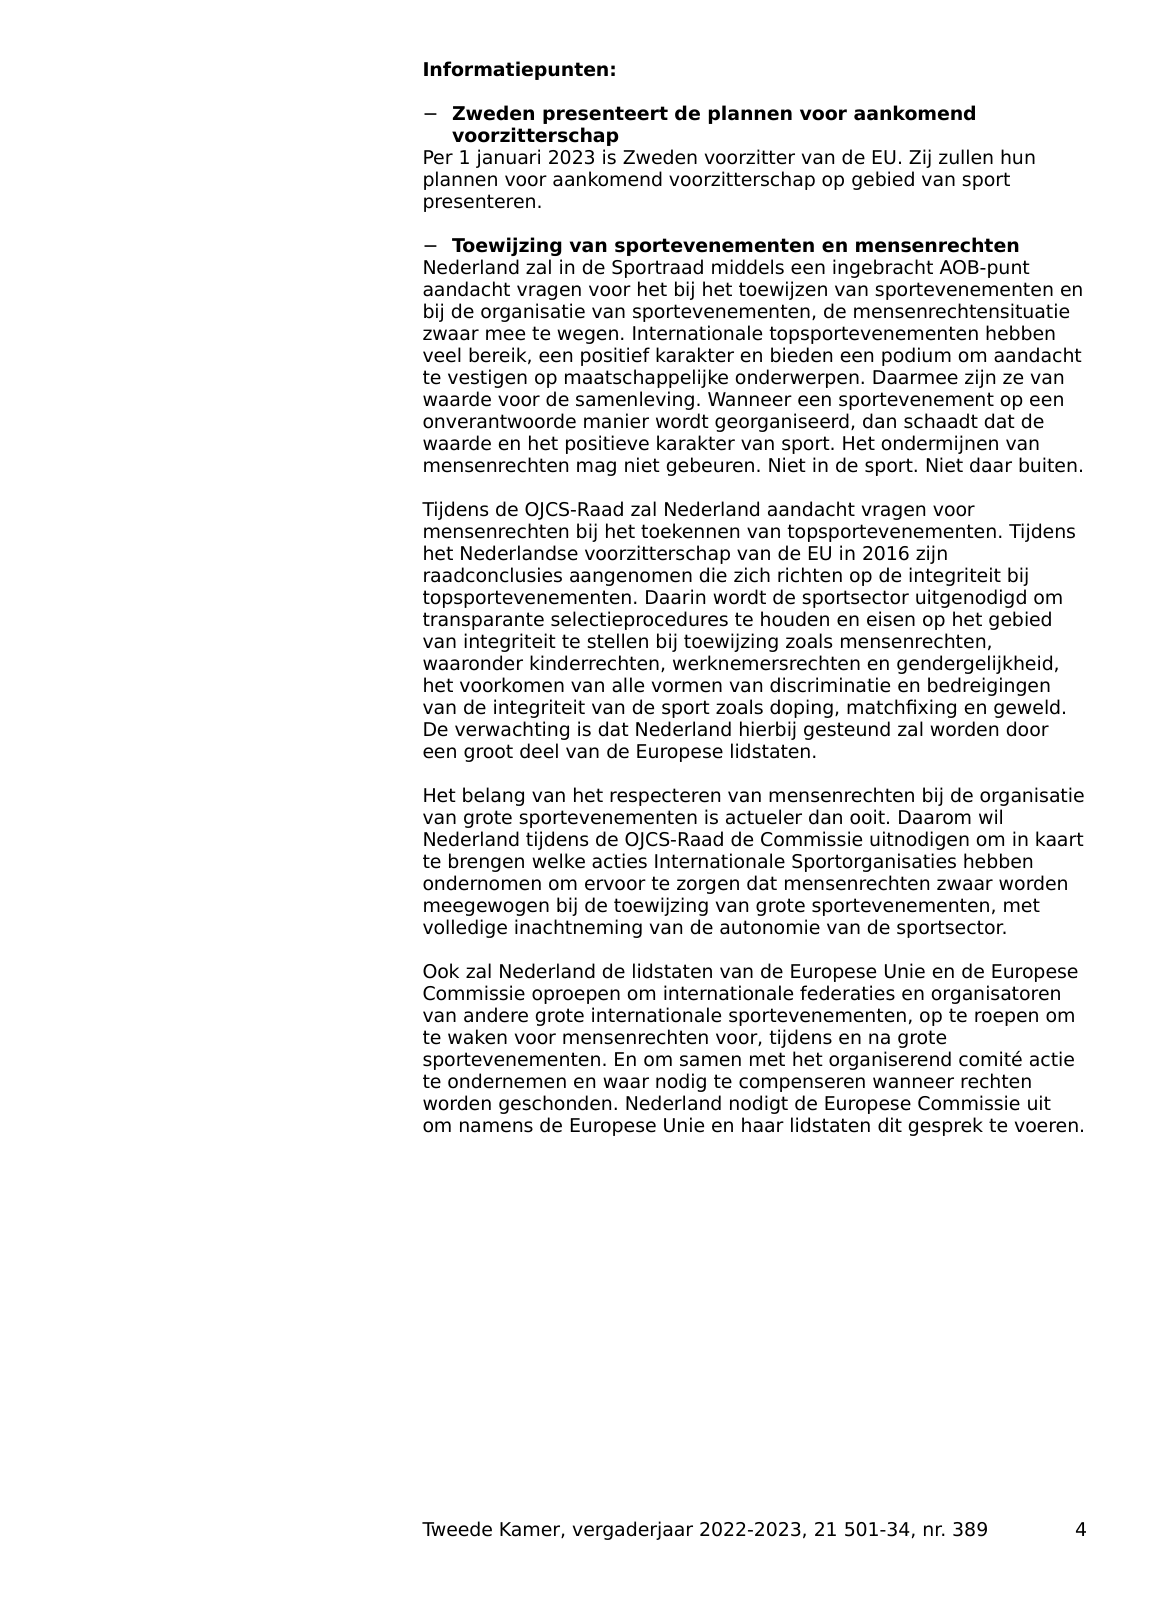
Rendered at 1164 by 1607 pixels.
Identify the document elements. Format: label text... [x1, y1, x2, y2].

text Ook zal Nederland de lidstaten van de Europese Unie en de Europese Commissie oproepen om internationale federaties en organisatoren van andere grote internationale sportevenementen, op te roepen om te waken voor mensenrechten voor, tijdens en na grote sportevenementen. En om samen met het organiserend comité actie te ondernemen en waar nodig te compenseren wanneer rechten worden geschonden. Nederland nodigt de Europese Commissie uit om namens de Europese Unie en haar lidstaten dit gesprek te voeren. [422, 961, 1087, 1137]
text − Toewijzing van sportevenementen en mensenrechten [422, 235, 1087, 257]
text − Zweden presenteert de plannen voor aankomend voorzitterschap [422, 103, 1087, 147]
text Tijdens de OJCS-Raad zal Nederland aandacht vragen voor mensenrechten bij het toekennen van topsportevenementen. Tijdens het Nederlandse voorzitterschap van de EU in 2016 zijn raadconclusies aangenomen die zich richten op de integriteit bij topsportevenementen. Daarin wordt de sportsector uitgenodigd om transparante selectieprocedures te houden en eisen op het gebied van integriteit te stellen bij toewijzing zoals mensenrechten, waaronder kinderrechten, werknemersrechten en gendergelijkheid, het voorkomen van alle vormen van discriminatie en bedreigingen van de integriteit van de sport zoals doping, matchfixing en geweld. De verwachting is dat Nederland hierbij gesteund zal worden door een groot deel van de Europese lidstaten. [422, 499, 1087, 763]
text Per 1 januari 2023 is Zweden voorzitter van de EU. Zij zullen hun plannen voor aankomend voorzitterschap op gebied van sport presenteren. [422, 147, 1087, 213]
text Nederland zal in de Sportraad middels een ingebracht AOB-punt aandacht vragen voor het bij het toewijzen van sportevenementen en bij de organisatie van sportevenementen, de mensenrechtensituatie zwaar mee te wegen. Internationale topsportevenementen hebben veel bereik, een positief karakter en bieden een podium om aandacht te vestigen op maatschappelijke onderwerpen. Daarmee zijn ze van waarde voor de samenleving. Wanneer een sportevenement op een onverantwoorde manier wordt georganiseerd, dan schaadt dat de waarde en het positieve karakter van sport. Het ondermijnen van mensenrechten mag niet gebeuren. Niet in de sport. Niet daar buiten. [422, 257, 1087, 477]
text Het belang van het respecteren van mensenrechten bij de organisatie van grote sportevenementen is actueler dan ooit. Daarom wil Nederland tijdens de OJCS-Raad de Commissie uitnodigen om in kaart te brengen welke acties Internationale Sportorganisaties hebben ondernomen om ervoor te zorgen dat mensenrechten zwaar worden meegewogen bij de toewijzing van grote sportevenementen, met volledige inachtneming van de autonomie van de sportsector. [422, 785, 1087, 939]
subtitle Informatiepunten: [422, 59, 1087, 81]
